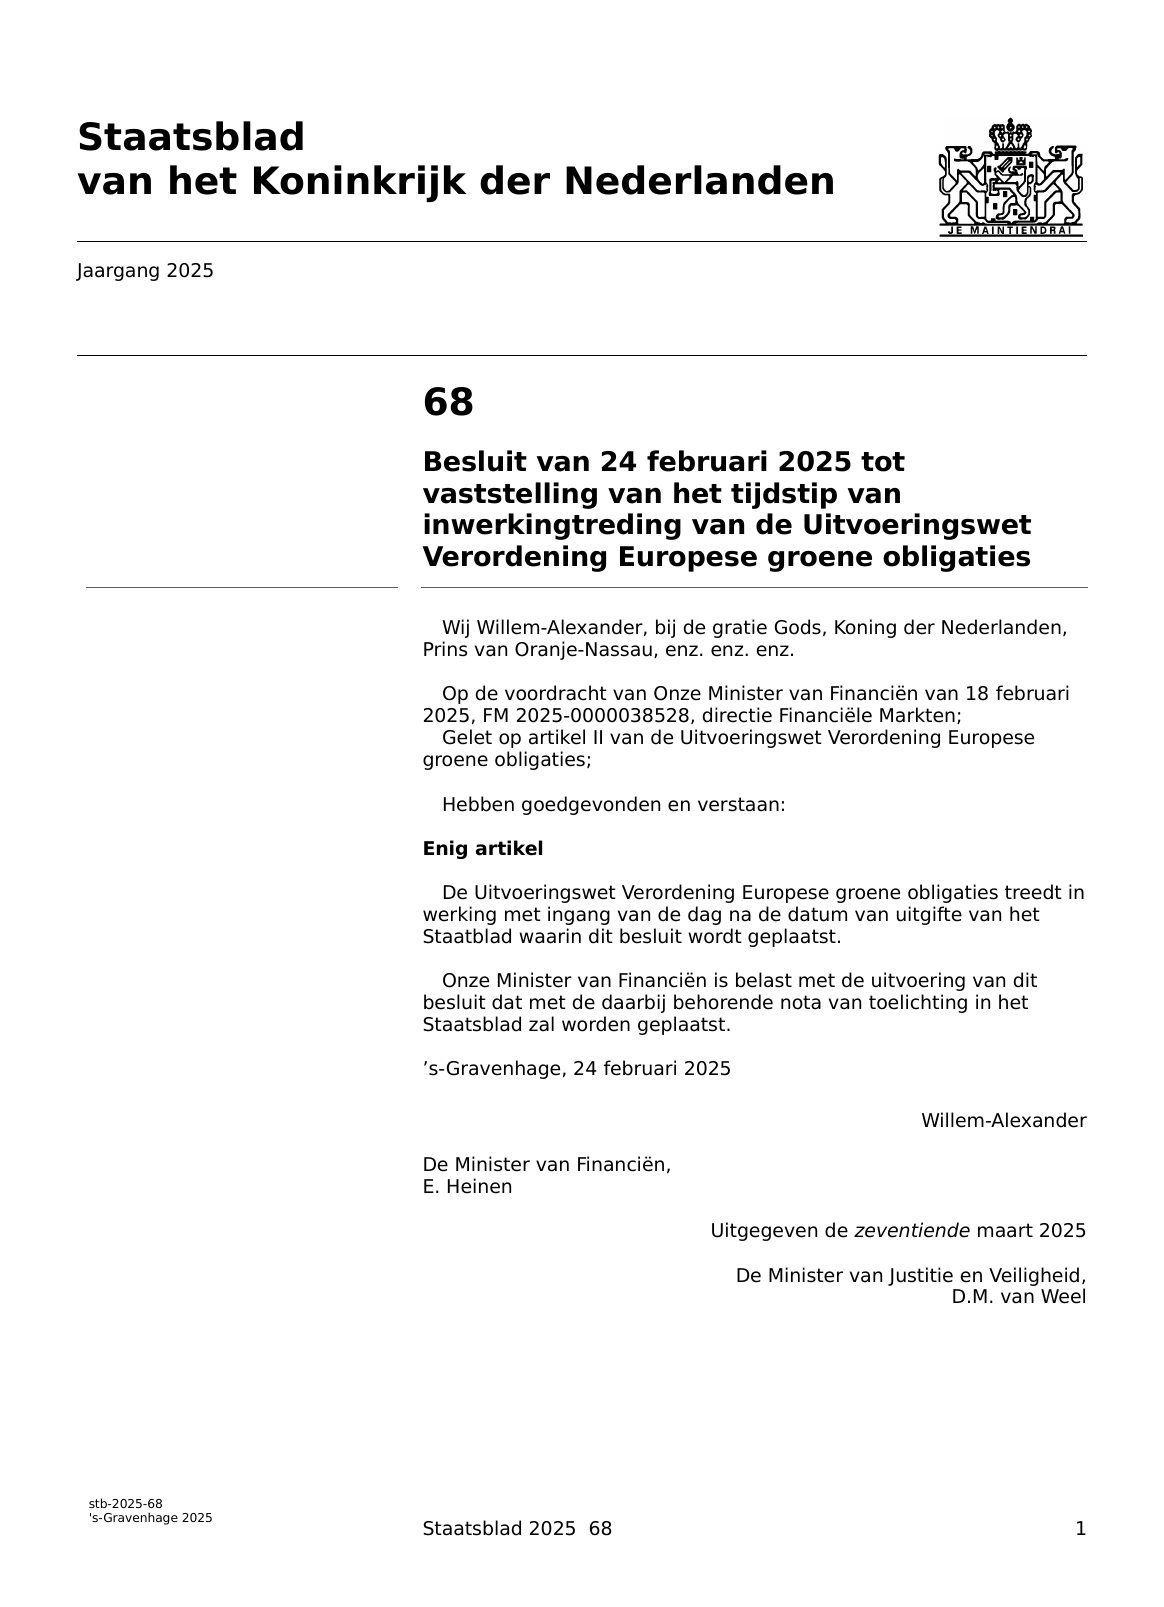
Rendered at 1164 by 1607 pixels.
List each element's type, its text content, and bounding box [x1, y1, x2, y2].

text Willem-Alexander [422, 1110, 1087, 1132]
table_header [886, 100, 1087, 241]
text Wij Willem-Alexander, bij de gratie Gods, Koning der Nederlanden, Prins van Oranje-Nassau, enz. enz. enz. [422, 617, 1087, 661]
text De Uitvoeringswet Verordening Europese groene obligaties treedt in werking met ingang van de dag na de datum van uitgifte van het Staatblad waarin dit besluit wordt geplaatst. [422, 882, 1087, 948]
text De Minister van Financiën, E. Heinen [422, 1154, 1087, 1198]
subtitle 68 [422, 381, 1087, 424]
text Uitgegeven de zeventiende maart 2025 [422, 1220, 1087, 1242]
text De Minister van Justitie en Veiligheid, D.M. van Weel [422, 1264, 1087, 1308]
text stb-2025-68 [88, 1497, 323, 1511]
subtitle Enig artikel [422, 838, 1087, 859]
text 's-Gravenhage 2025 [88, 1511, 323, 1525]
table_header Staatsblad van het Koninkrijk der Nederlanden [77, 100, 886, 241]
text Op de voordracht van Onze Minister van Financiën van 18 februari 2025, FM 2025-0000038528, directie Financiële Markten; [422, 683, 1087, 727]
text Hebben goedgevonden en verstaan: [422, 793, 1087, 815]
table_cell Jaargang 2025 [77, 242, 1087, 355]
text Gelet op artikel II van de Uitvoeringswet Verordening Europese groene obligaties; [422, 727, 1087, 771]
text Onze Minister van Financiën is belast met de uitvoering van dit besluit dat met de daarbij behorende nota van toelichting in het Staatsblad zal worden geplaatst. [422, 970, 1087, 1036]
picture [936, 115, 1087, 240]
text ’s-Gravenhage, 24 februari 2025 [422, 1058, 1087, 1080]
text Besluit van 24 februari 2025 tot vaststelling van het tijdstip van inwerkingtreding van de Uitvoeringswet Verordening Europese groene obligaties [422, 447, 1087, 573]
